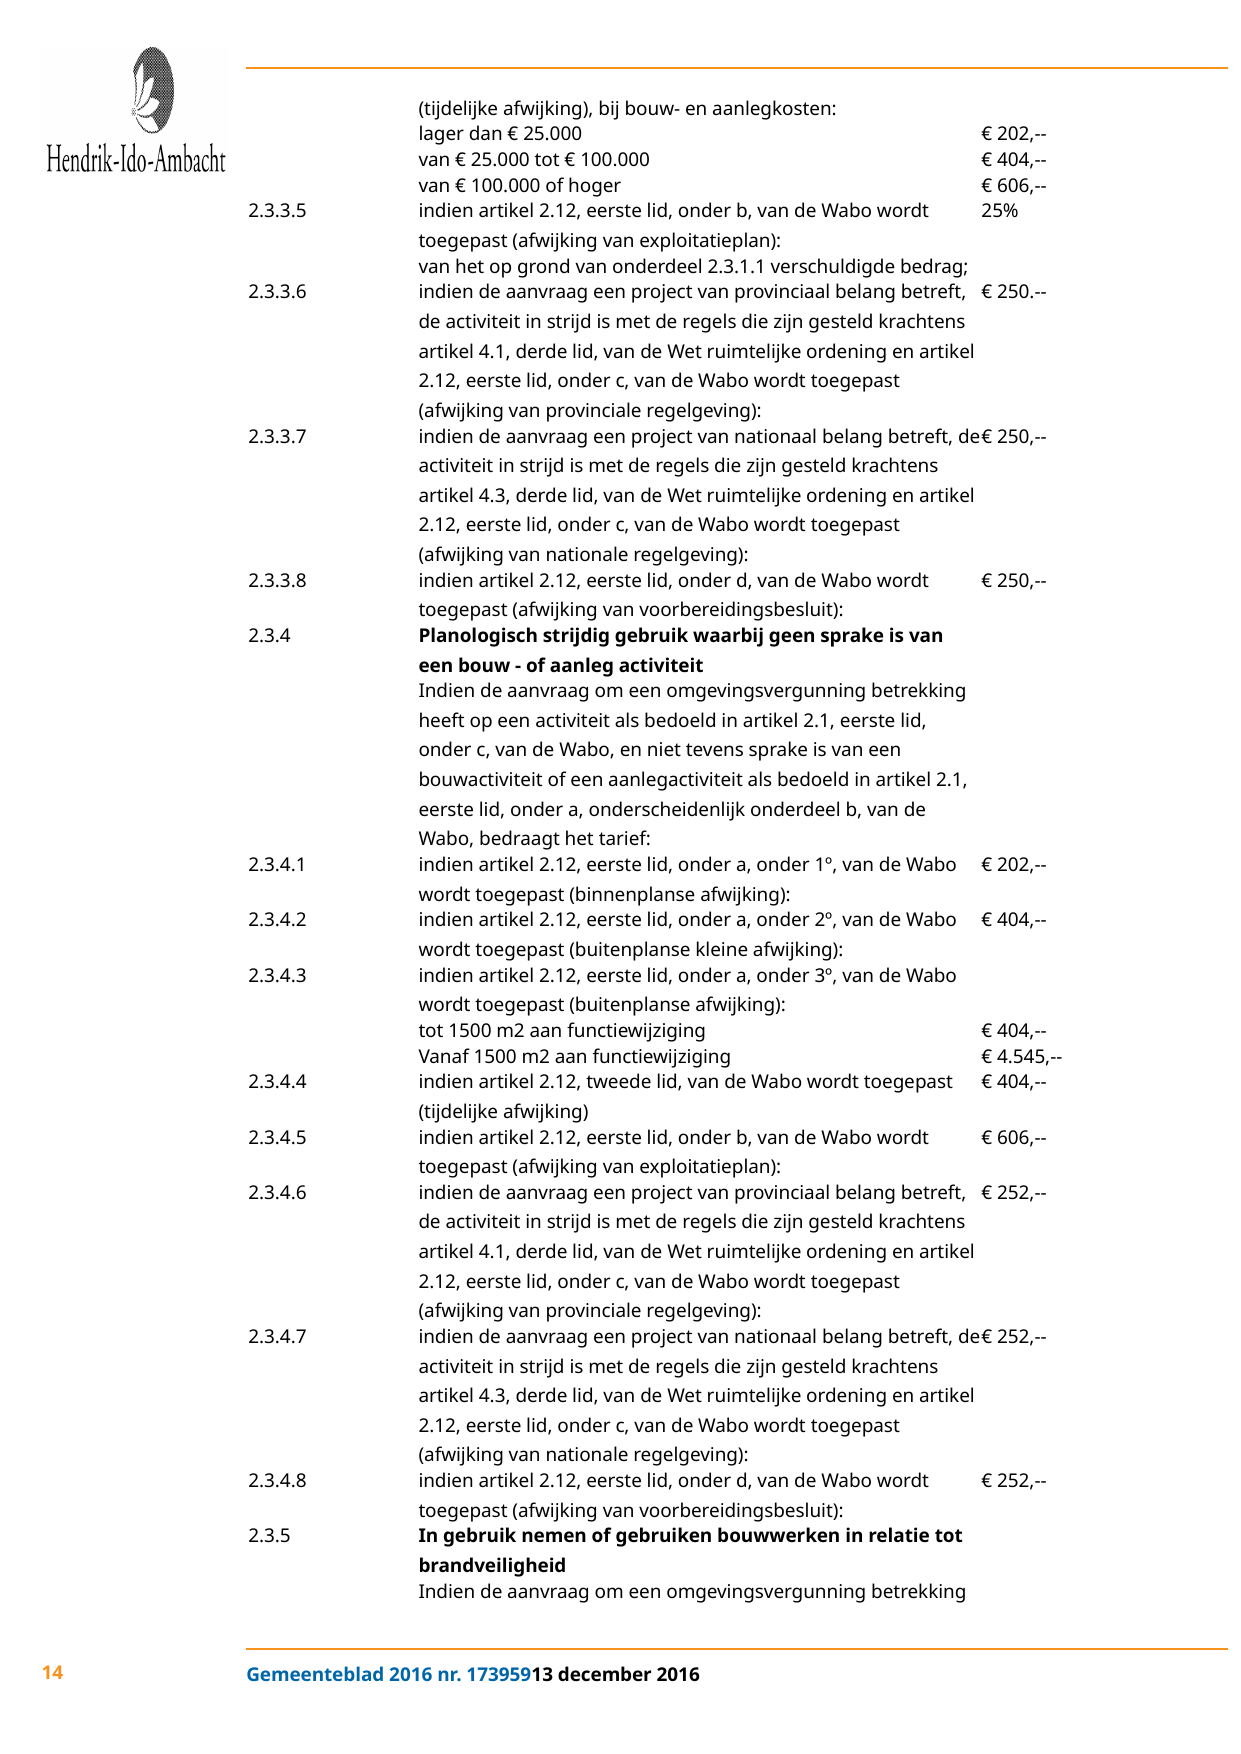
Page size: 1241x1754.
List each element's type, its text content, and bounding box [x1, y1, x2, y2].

table_cell [248, 172, 418, 198]
table_cell [248, 146, 418, 172]
table_cell indien artikel 2.12, eerste lid, onder a, onder 2º, van de Wabo wordt toegepast (buitenplanse kleine afwijking): [418, 906, 981, 962]
table_cell € 252,-- [981, 1467, 1152, 1523]
picture [41, 47, 231, 172]
table_cell [981, 962, 1152, 1017]
table_cell indien artikel 2.12, tweede lid, van de Wabo wordt toegepast (tijdelijke afwijking) [418, 1069, 981, 1124]
table_cell 2.3.4.2 [248, 906, 418, 962]
table_cell Vanaf 1500 m2 aan functiewijziging [418, 1043, 981, 1068]
table_cell 2.3.4.1 [248, 851, 418, 906]
table_cell indien de aanvraag een project van provinciaal belang betreft, de activiteit in strijd is met de regels die zijn gesteld krachtens artikel 4.1, derde lid, van de Wet ruimtelijke ordening en artikel 2.12, eerste lid, onder c, van de Wabo wordt toegepast (afwijking van provinciale regelgeving): [418, 279, 981, 423]
table_cell € 202,-- [981, 121, 1152, 146]
table_cell indien artikel 2.12, eerste lid, onder b, van de Wabo wordt toegepast (afwijking van exploitatieplan): [418, 1124, 981, 1179]
table_cell 2.3.4.4 [248, 1069, 418, 1124]
table_cell 2.3.3.5 [248, 198, 418, 253]
table_cell indien de aanvraag een project van nationaal belang betreft, de activiteit in strijd is met de regels die zijn gesteld krachtens artikel 4.3, derde lid, van de Wet ruimtelijke ordening en artikel 2.12, eerste lid, onder c, van de Wabo wordt toegepast (afwijking van nationale regelgeving): [418, 423, 981, 567]
table_cell Indien de aanvraag om een omgevingsvergunning betrekking [418, 1578, 981, 1604]
table_cell [981, 1523, 1152, 1578]
table_cell € 404,-- [981, 1017, 1152, 1043]
table_cell 2.3.4 [248, 622, 418, 677]
table_cell 2.3.4.8 [248, 1467, 418, 1523]
table_cell 2.3.4.5 [248, 1124, 418, 1179]
table_cell 2.3.5 [248, 1523, 418, 1578]
table_cell € 202,-- [981, 851, 1152, 906]
table_cell [248, 253, 418, 279]
table_cell € 404,-- [981, 1069, 1152, 1124]
table_cell (tijdelijke afwijking), bij bouw- en aanlegkosten: [418, 95, 981, 121]
table_cell € 252,-- [981, 1179, 1152, 1323]
table_cell [248, 1017, 418, 1043]
table_cell € 606,-- [981, 1124, 1152, 1179]
table_cell 2.3.4.3 [248, 962, 418, 1017]
table_cell € 250,-- [981, 567, 1152, 622]
table_cell € 250,-- [981, 423, 1152, 567]
table_cell indien artikel 2.12, eerste lid, onder d, van de Wabo wordt toegepast (afwijking van voorbereidingsbesluit): [418, 1467, 981, 1523]
table_cell van € 25.000 tot € 100.000 [418, 146, 981, 172]
table_cell van het op grond van onderdeel 2.3.1.1 verschuldigde bedrag; [418, 253, 981, 279]
table_cell [248, 1578, 418, 1604]
table_cell indien de aanvraag een project van nationaal belang betreft, de activiteit in strijd is met de regels die zijn gesteld krachtens artikel 4.3, derde lid, van de Wet ruimtelijke ordening en artikel 2.12, eerste lid, onder c, van de Wabo wordt toegepast (afwijking van nationale regelgeving): [418, 1323, 981, 1467]
table_cell [248, 95, 418, 121]
table_cell indien artikel 2.12, eerste lid, onder a, onder 1º, van de Wabo wordt toegepast (binnenplanse afwijking): [418, 851, 981, 906]
table_cell 2.3.4.6 [248, 1179, 418, 1323]
table_cell [981, 253, 1152, 279]
table_cell 2.3.4.7 [248, 1323, 418, 1467]
table_cell van € 100.000 of hoger [418, 172, 981, 198]
table_cell 25% [981, 198, 1152, 253]
table_cell € 404,-- [981, 146, 1152, 172]
table_cell Planologisch strijdig gebruik waarbij geen sprake is van een bouw - of aanleg activiteit [418, 622, 981, 677]
table_cell tot 1500 m2 aan functiewijziging [418, 1017, 981, 1043]
table_cell [248, 678, 418, 851]
table_cell 2.3.3.6 [248, 279, 418, 423]
table_cell indien de aanvraag een project van provinciaal belang betreft, de activiteit in strijd is met de regels die zijn gesteld krachtens artikel 4.1, derde lid, van de Wet ruimtelijke ordening en artikel 2.12, eerste lid, onder c, van de Wabo wordt toegepast (afwijking van provinciale regelgeving): [418, 1179, 981, 1323]
table_cell Indien de aanvraag om een omgevingsvergunning betrekking heeft op een activiteit als bedoeld in artikel 2.1, eerste lid, onder c, van de Wabo, en niet tevens sprake is van een bouwactiviteit of een aanlegactiviteit als bedoeld in artikel 2.1, eerste lid, onder a, onderscheidenlijk onderdeel b, van de Wabo, bedraagt het tarief: [418, 678, 981, 851]
table_cell € 606,-- [981, 172, 1152, 198]
table_cell € 250.-- [981, 279, 1152, 423]
table_cell € 404,-- [981, 906, 1152, 962]
table_cell € 4.545,-- [981, 1043, 1152, 1068]
table_cell indien artikel 2.12, eerste lid, onder a, onder 3º, van de Wabo wordt toegepast (buitenplanse afwijking): [418, 962, 981, 1017]
table_cell In gebruik nemen of gebruiken bouwwerken in relatie tot brandveiligheid [418, 1523, 981, 1578]
table_cell lager dan € 25.000 [418, 121, 981, 146]
table_cell 2.3.3.8 [248, 567, 418, 622]
table_cell [248, 121, 418, 146]
table_cell [981, 1578, 1152, 1604]
table_cell € 252,-- [981, 1323, 1152, 1467]
table_cell [981, 622, 1152, 677]
table_cell indien artikel 2.12, eerste lid, onder b, van de Wabo wordt toegepast (afwijking van exploitatieplan): [418, 198, 981, 253]
table_cell 2.3.3.7 [248, 423, 418, 567]
table_cell [248, 1043, 418, 1068]
table_cell [981, 95, 1152, 121]
table_cell indien artikel 2.12, eerste lid, onder d, van de Wabo wordt toegepast (afwijking van voorbereidingsbesluit): [418, 567, 981, 622]
table_cell [981, 678, 1152, 851]
